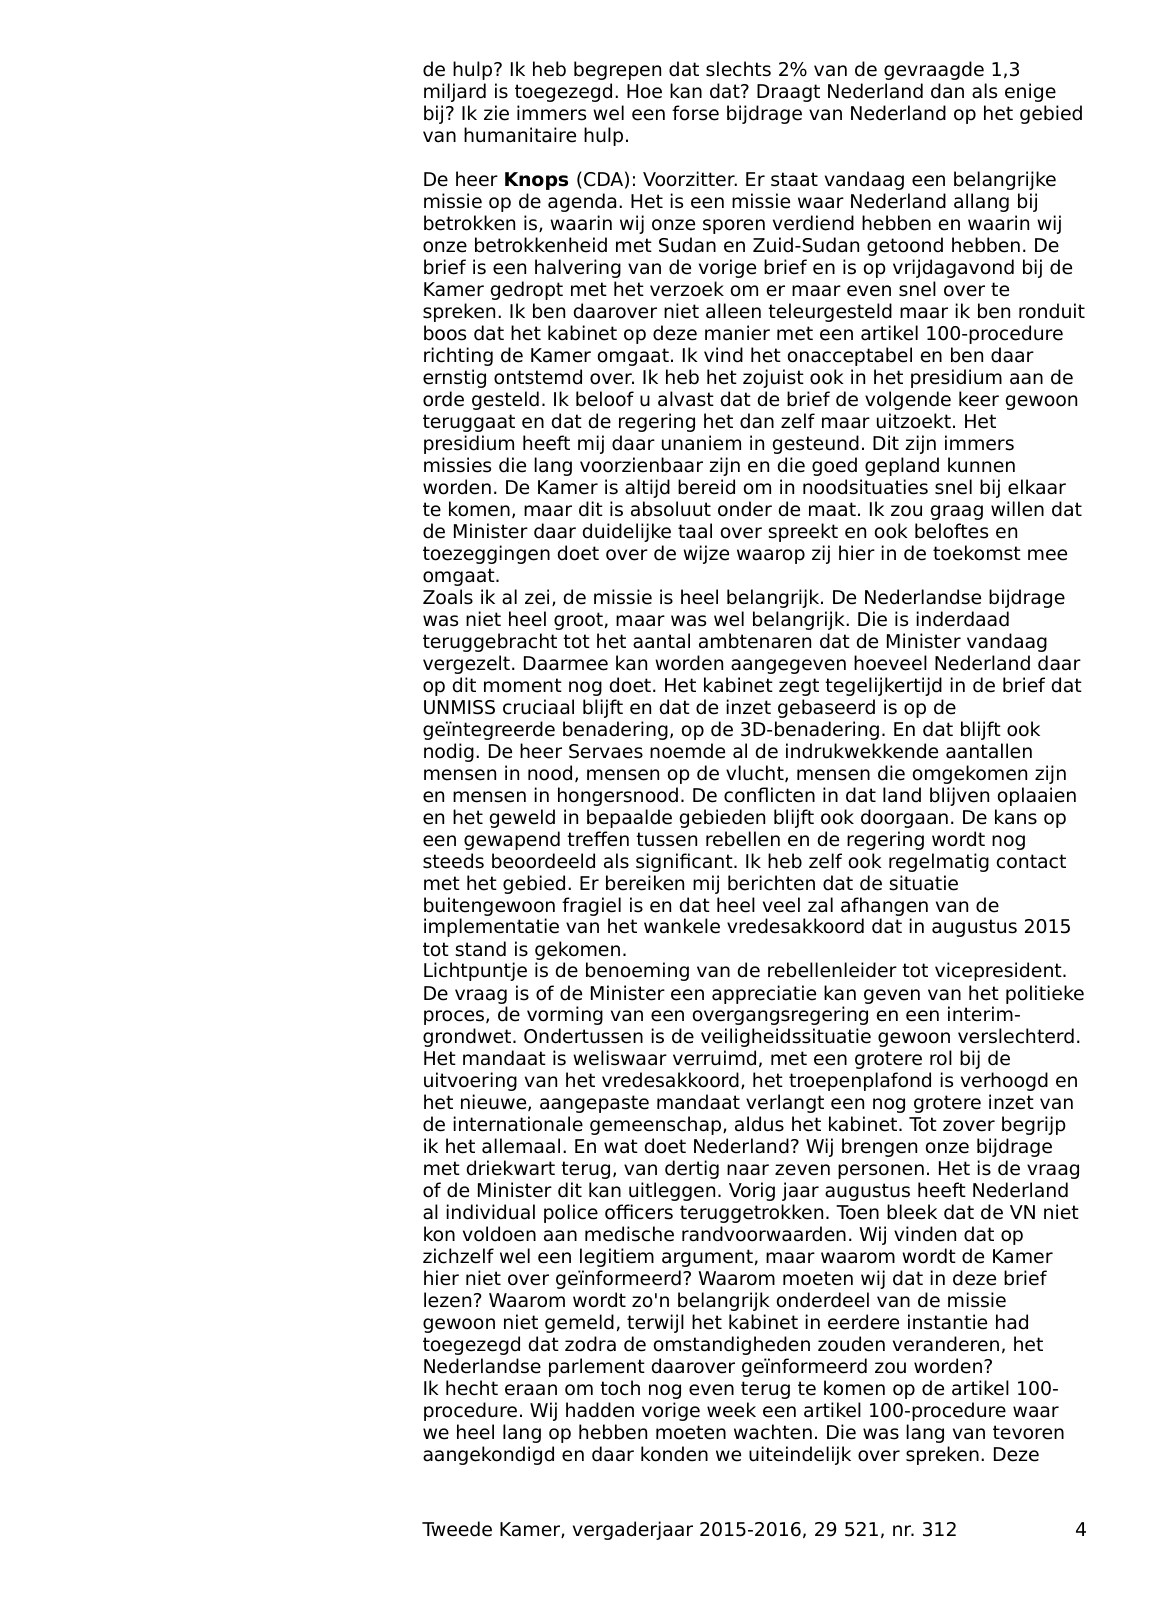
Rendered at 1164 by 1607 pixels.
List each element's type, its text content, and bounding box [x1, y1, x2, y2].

text De heer Knops (CDA): Voorzitter. Er staat vandaag een belangrijke missie op de agenda. Het is een missie waar Nederland allang bij betrokken is, waarin wij onze sporen verdiend hebben en waarin wij onze betrokkenheid met Sudan en Zuid-Sudan getoond hebben. De brief is een halvering van de vorige brief en is op vrijdagavond bij de Kamer gedropt met het verzoek om er maar even snel over te spreken. Ik ben daarover niet alleen teleurgesteld maar ik ben ronduit boos dat het kabinet op deze manier met een artikel 100-procedure richting de Kamer omgaat. Ik vind het onacceptabel en ben daar ernstig ontstemd over. Ik heb het zojuist ook in het presidium aan de orde gesteld. Ik beloof u alvast dat de brief de volgende keer gewoon teruggaat en dat de regering het dan zelf maar uitzoekt. Het presidium heeft mij daar unaniem in gesteund. Dit zijn immers missies die lang voorzienbaar zijn en die goed gepland kunnen worden. De Kamer is altijd bereid om in noodsituaties snel bij elkaar te komen, maar dit is absoluut onder de maat. Ik zou graag willen dat de Minister daar duidelijke taal over spreekt en ook beloftes en toezeggingen doet over de wijze waarop zij hier in de toekomst mee omgaat. [422, 169, 1087, 587]
text de hulp? Ik heb begrepen dat slechts 2% van de gevraagde 1,3 miljard is toegezegd. Hoe kan dat? Draagt Nederland dan als enige bij? Ik zie immers wel een forse bijdrage van Nederland op het gebied van humanitaire hulp. [422, 59, 1087, 147]
text Ik hecht eraan om toch nog even terug te komen op de artikel 100-procedure. Wij hadden vorige week een artikel 100-procedure waar we heel lang op hebben moeten wachten. Die was lang van tevoren aangekondigd en daar konden we uiteindelijk over spreken. Deze [422, 1378, 1087, 1466]
text Zoals ik al zei, de missie is heel belangrijk. De Nederlandse bijdrage was niet heel groot, maar was wel belangrijk. Die is inderdaad teruggebracht tot het aantal ambtenaren dat de Minister vandaag vergezelt. Daarmee kan worden aangegeven hoeveel Nederland daar op dit moment nog doet. Het kabinet zegt tegelijkertijd in de brief dat UNMISS cruciaal blijft en dat de inzet gebaseerd is op de geïntegreerde benadering, op de 3D-benadering. En dat blijft ook nodig. De heer Servaes noemde al de indrukwekkende aantallen mensen in nood, mensen op de vlucht, mensen die omgekomen zijn en mensen in hongersnood. De conflicten in dat land blijven oplaaien en het geweld in bepaalde gebieden blijft ook doorgaan. De kans op een gewapend treffen tussen rebellen en de regering wordt nog steeds beoordeeld als significant. Ik heb zelf ook regelmatig contact met het gebied. Er bereiken mij berichten dat de situatie buitengewoon fragiel is en dat heel veel zal afhangen van de implementatie van het wankele vredesakkoord dat in augustus 2015 tot stand is gekomen. [422, 587, 1087, 960]
text Lichtpuntje is de benoeming van de rebellenleider tot vicepresident. De vraag is of de Minister een appreciatie kan geven van het politieke proces, de vorming van een overgangsregering en een interim-grondwet. Ondertussen is de veiligheidssituatie gewoon verslechterd. Het mandaat is weliswaar verruimd, met een grotere rol bij de uitvoering van het vredesakkoord, het troepenplafond is verhoogd en het nieuwe, aangepaste mandaat verlangt een nog grotere inzet van de internationale gemeenschap, aldus het kabinet. Tot zover begrijp ik het allemaal. En wat doet Nederland? Wij brengen onze bijdrage met driekwart terug, van dertig naar zeven personen. Het is de vraag of de Minister dit kan uitleggen. Vorig jaar augustus heeft Nederland al individual police officers teruggetrokken. Toen bleek dat de VN niet kon voldoen aan medische randvoorwaarden. Wij vinden dat op zichzelf wel een legitiem argument, maar waarom wordt de Kamer hier niet over geïnformeerd? Waarom moeten wij dat in deze brief lezen? Waarom wordt zo'n belangrijk onderdeel van de missie gewoon niet gemeld, terwijl het kabinet in eerdere instantie had toegezegd dat zodra de omstandigheden zouden veranderen, het Nederlandse parlement daarover geïnformeerd zou worden? [422, 960, 1087, 1378]
